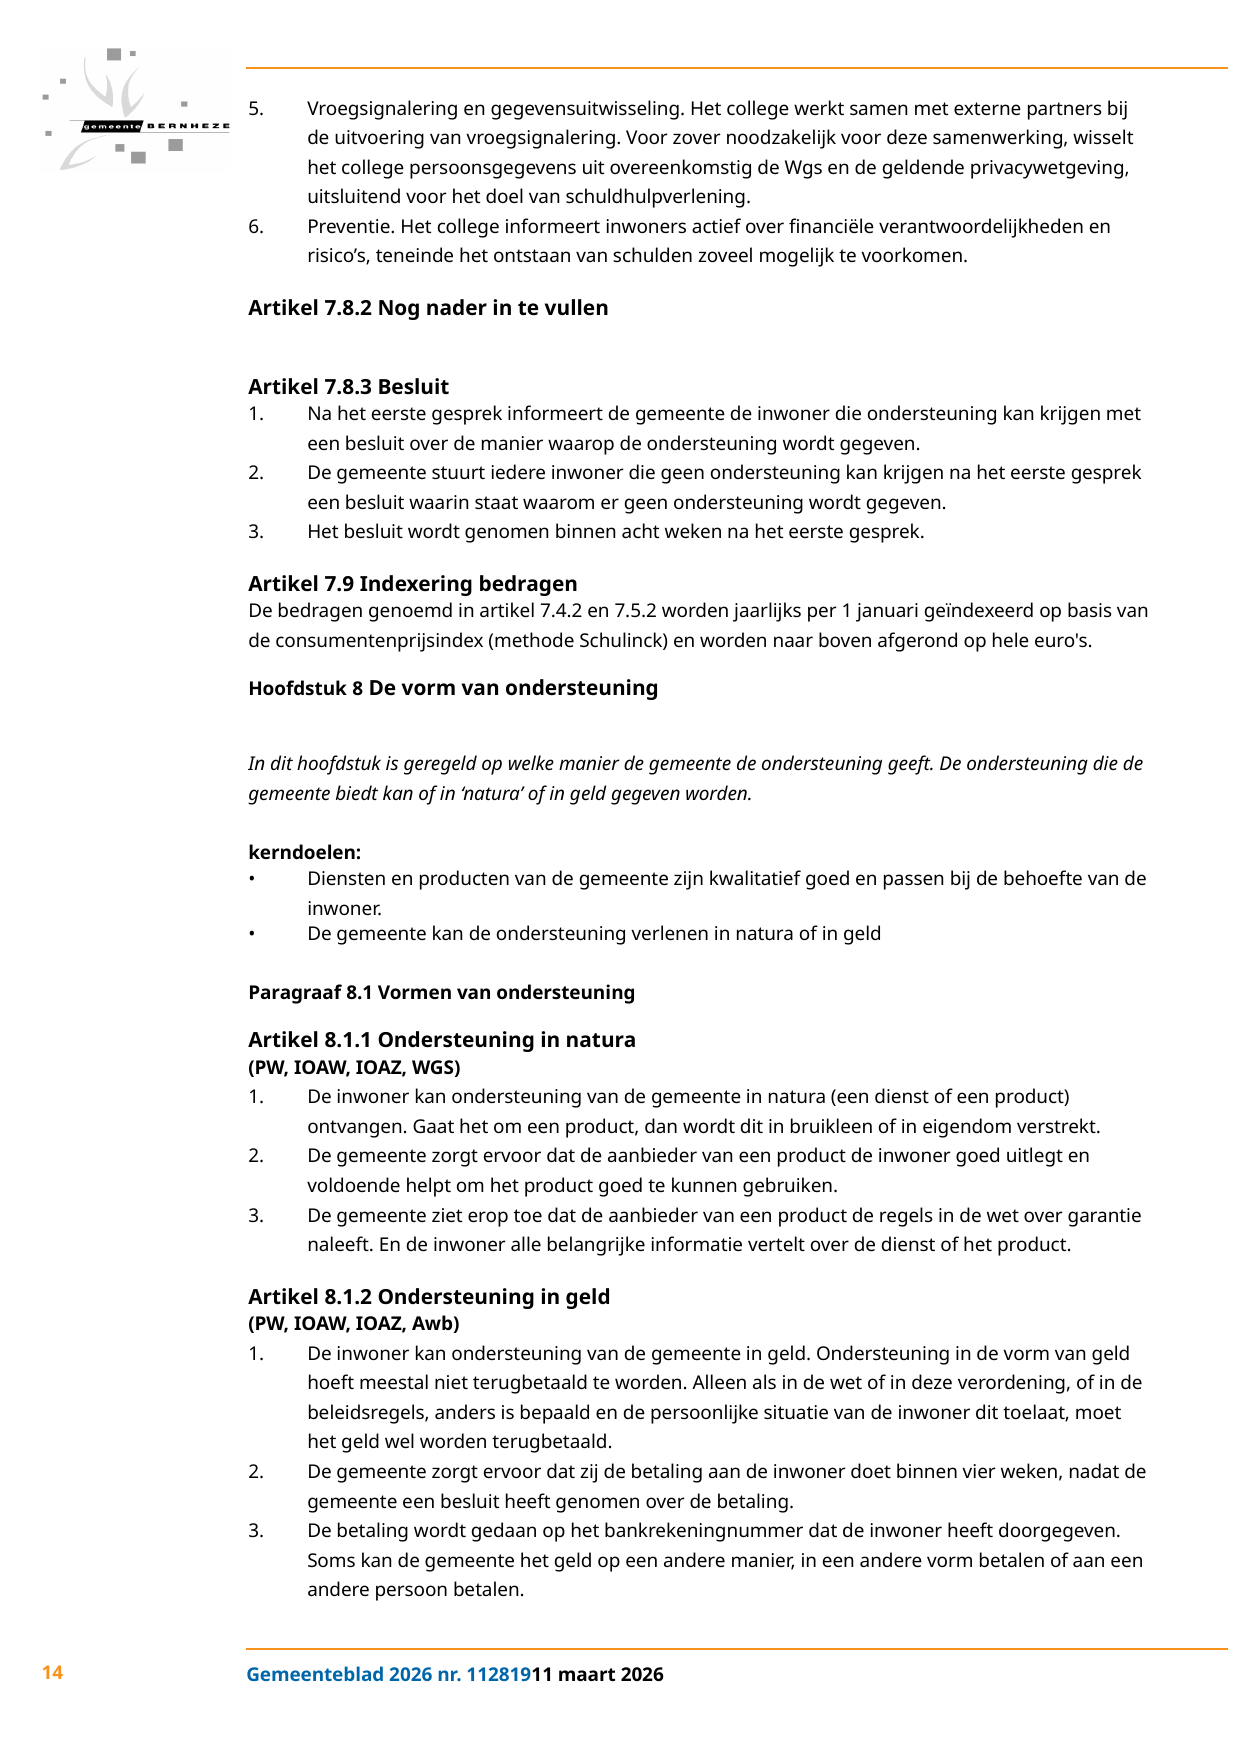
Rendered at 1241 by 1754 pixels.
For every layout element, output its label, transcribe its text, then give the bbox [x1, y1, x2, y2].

text Artikel 8.1.1 Ondersteuning in natura [248, 1026, 1152, 1054]
text Artikel 7.8.3 Besluit [248, 372, 1152, 400]
list De gemeente stuurt iedere inwoner die geen ondersteuning kan krijgen na het eerste gesprek een besluit waarin staat waarom er geen ondersteuning wordt gegeven. [248, 459, 1152, 515]
list De inwoner kan ondersteuning van de gemeente in natura (een dienst of een product) ontvangen. Gaat het om een product, dan wordt dit in bruikleen of in eigendom verstrekt. [248, 1083, 1152, 1139]
list Vroegsignalering en gegevensuitwisseling. Het college werkt samen met externe partners bij de uitvoering van vroegsignalering. Voor zover noodzakelijk voor deze samenwerking, wisselt het college persoonsgegevens uit overeenkomstig de Wgs en de geldende privacywetgeving, uitsluitend voor het doel van schuldhulpverlening. [248, 95, 1152, 209]
text In dit hoofdstuk is geregeld op welke manier de gemeente de ondersteuning geeft. De ondersteuning die de gemeente biedt kan of in ‘natura’ of in geld gegeven worden. [248, 751, 1152, 806]
table_header kerndoelen: [248, 839, 1152, 865]
picture [41, 47, 231, 172]
text Artikel 7.8.2 Nog nader in te vullen [248, 293, 1152, 322]
list De inwoner kan ondersteuning van de gemeente in geld. Ondersteuning in de vorm van geld hoeft meestal niet terugbetaald te worden. Alleen als in de wet of in deze verordening, of in de beleidsregels, anders is bepaald en de persoonlijke situatie van de inwoner dit toelaat, moet het geld wel worden terugbetaald. [248, 1340, 1152, 1454]
list De betaling wordt gedaan op het bankrekeningnummer dat de inwoner heeft doorgegeven. Soms kan de gemeente het geld op een andere manier, in een andere vorm betalen of aan een andere persoon betalen. [248, 1517, 1152, 1602]
list Na het eerste gesprek informeert de gemeente de inwoner die ondersteuning kan krijgen met een besluit over de manier waarop de ondersteuning wordt gegeven. [248, 400, 1152, 456]
text Hoofdstuk 8 De vorm van ondersteuning [248, 673, 1152, 701]
list Preventie. Het college informeert inwoners actief over financiële verantwoordelijkheden en risico’s, teneinde het ontstaan van schulden zoveel mogelijk te voorkomen. [248, 213, 1152, 268]
list De gemeente zorgt ervoor dat zij de betaling aan de inwoner doet binnen vier weken, nadat de gemeente een besluit heeft genomen over de betaling. [248, 1458, 1152, 1513]
text De bedragen genoemd in artikel 7.4.2 en 7.5.2 worden jaarlijks per 1 januari geïndexeerd op basis van de consumentenprijsindex (methode Schulinck) en worden naar boven afgerond op hele euro's. [248, 598, 1152, 653]
text (PW, IOAW, IOAZ, WGS) [248, 1054, 1152, 1080]
table_cell Diensten en producten van de gemeente zijn kwalitatief goed en passen bij de behoefte van de inwoner. [248, 865, 1152, 920]
text Artikel 7.9 Indexering bedragen [248, 569, 1152, 598]
list De gemeente ziet erop toe dat de aanbieder van een product de regels in de wet over garantie naleeft. En de inwoner alle belangrijke informatie vertelt over de dienst of het product. [248, 1202, 1152, 1257]
list De gemeente zorgt ervoor dat de aanbieder van een product de inwoner goed uitlegt en voldoende helpt om het product goed te kunnen gebruiken. [248, 1143, 1152, 1198]
text Artikel 8.1.2 Ondersteuning in geld [248, 1282, 1152, 1310]
table_cell De gemeente kan de ondersteuning verlenen in natura of in geld [248, 920, 1152, 946]
text (PW, IOAW, IOAZ, Awb) [248, 1310, 1152, 1336]
list Het besluit wordt genomen binnen acht weken na het eerste gesprek. [248, 519, 1152, 544]
text Paragraaf 8.1 Vormen van ondersteuning [248, 979, 1152, 1005]
